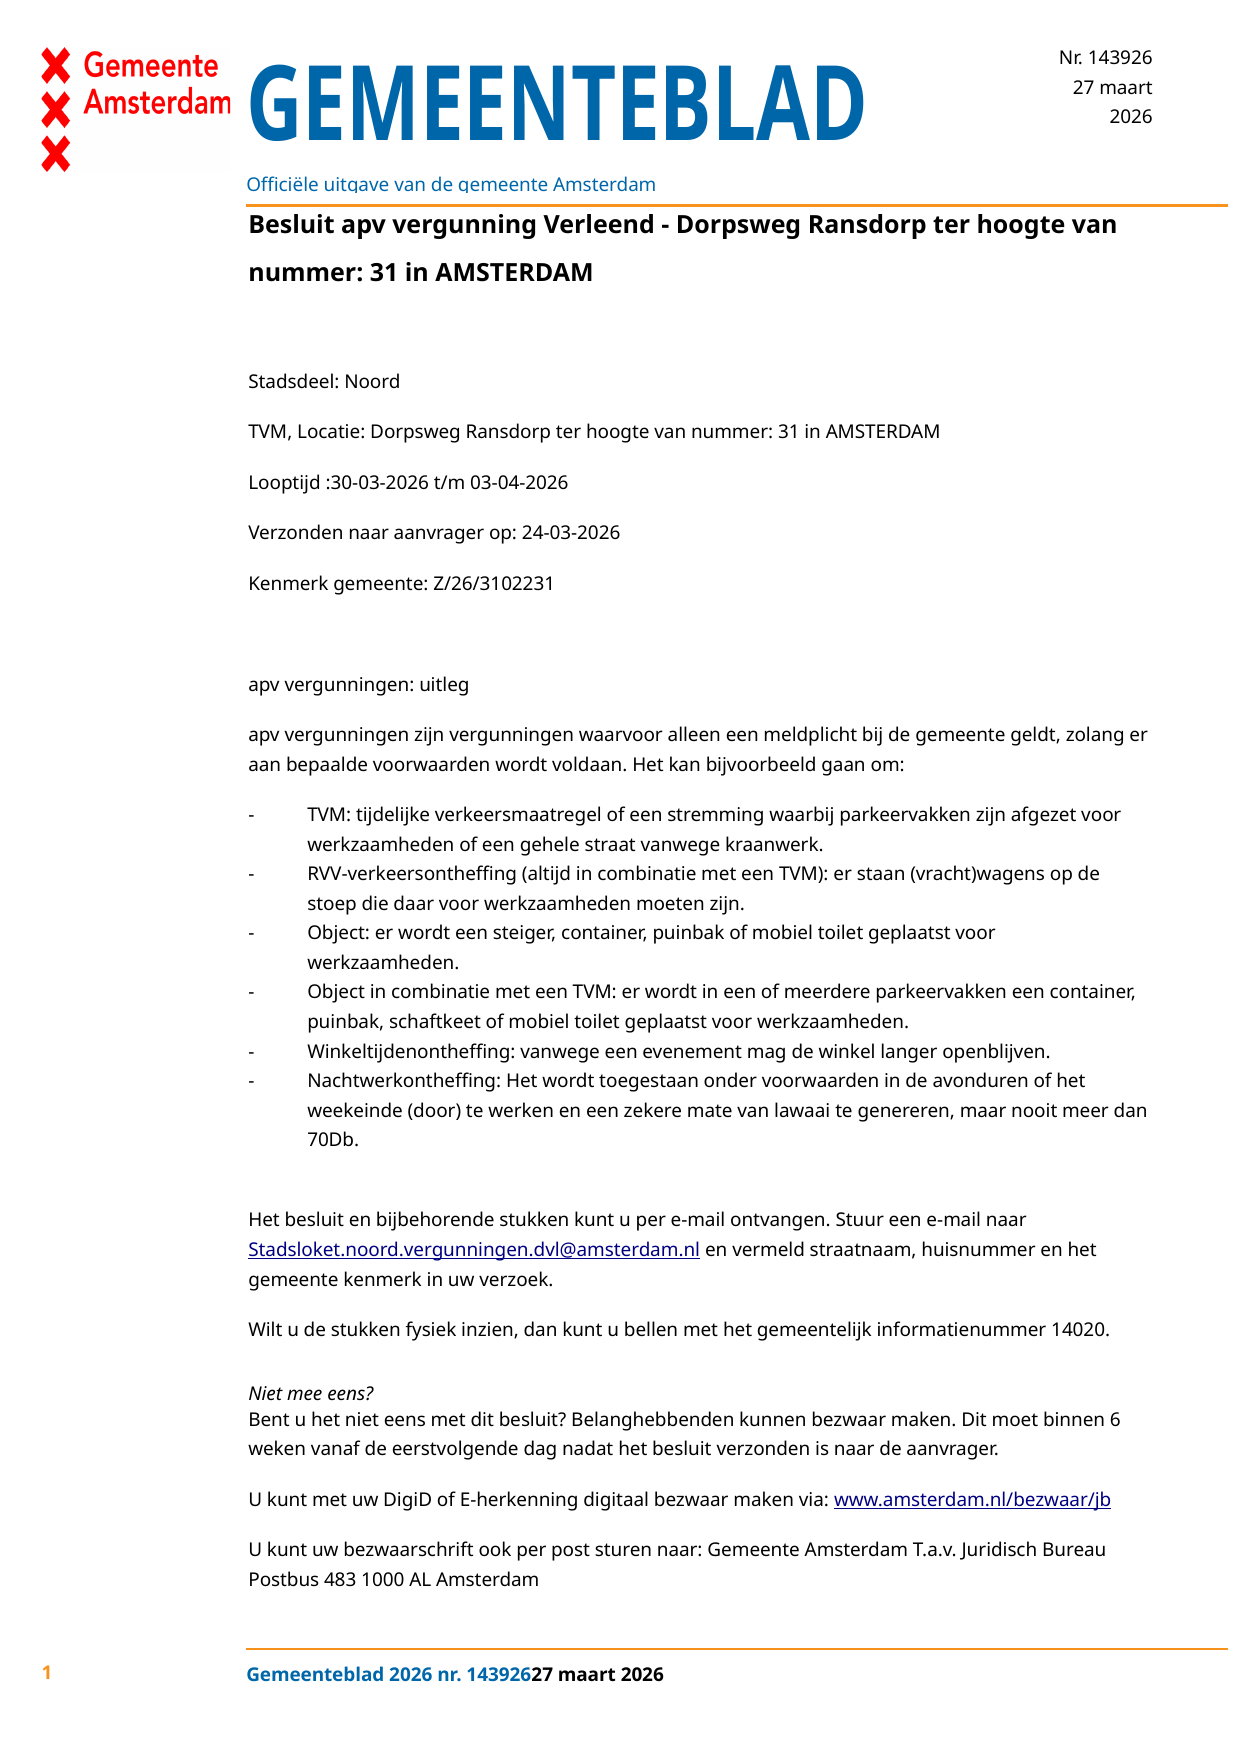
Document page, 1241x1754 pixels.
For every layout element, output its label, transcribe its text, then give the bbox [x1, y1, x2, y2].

list Winkeltijdenontheffing: vanwege een evenement mag de winkel langer openblijven. [248, 1038, 1152, 1064]
list TVM: tijdelijke verkeersmaatregel of een stremming waarbij parkeervakken zijn afgezet voor werkzaamheden of een gehele straat vanwege kraanwerk. [248, 801, 1152, 857]
list Object in combinatie met een TVM: er wordt in een of meerdere parkeervakken een container, puinbak, schaftkeet of mobiel toilet geplaatst voor werkzaamheden. [248, 979, 1152, 1034]
list Object: er wordt een steiger, container, puinbak of mobiel toilet geplaatst voor werkzaamheden. [248, 919, 1152, 975]
text Looptijd :30-03-2026 t/m 03-04-2026 [248, 469, 1152, 495]
text Kenmerk gemeente: Z/26/3102231 [248, 570, 1152, 596]
text Wilt u de stukken fysiek inzien, dan kunt u bellen met het gemeentelijk informatienummer 14020. [248, 1316, 1152, 1342]
picture [41, 47, 231, 172]
text apv vergunningen zijn vergunningen waarvoor alleen een meldplicht bij de gemeente geldt, zolang er aan bepaalde voorwaarden wordt voldaan. Het kan bijvoorbeeld gaan om: [248, 721, 1152, 777]
text Bent u het niet eens met dit besluit? Belanghebbenden kunnen bezwaar maken. Dit moet binnen 6 weken vanaf de eerstvolgende dag nadat het besluit verzonden is naar de aanvrager. [248, 1406, 1152, 1461]
text Verzonden naar aanvrager op: 24-03-2026 [248, 519, 1152, 545]
list Nachtwerkontheffing: Het wordt toegestaan onder voorwaarden in de avonduren of het weekeinde (door) te werken en een zekere mate van lawaai te genereren, maar nooit meer dan 70Db. [248, 1067, 1152, 1152]
text Niet mee eens? [248, 1380, 1152, 1406]
text Besluit apv vergunning Verleend - Dorpsweg Ransdorp ter hoogte van nummer: 31 in AMSTERDAM [248, 207, 1152, 288]
text Stadsdeel: Noord [248, 368, 1152, 394]
text U kunt met uw DigiD of E-herkenning digitaal bezwaar maken via: www.amsterdam.nl/bezwaar/jb [248, 1486, 1152, 1512]
list RVV-verkeersontheffing (altijd in combinatie met een TVM): er staan (vracht)wagens op de stoep die daar voor werkzaamheden moeten zijn. [248, 860, 1152, 916]
text U kunt uw bezwaarschrift ook per post sturen naar: Gemeente Amsterdam T.a.v. Juridisch Bureau Postbus 483 1000 AL Amsterdam [248, 1536, 1152, 1592]
text Het besluit en bijbehorende stukken kunt u per e-mail ontvangen. Stuur een e-mail naar Stadsloket.noord.vergunningen.dvl@amsterdam.nl en vermeld straatnaam, huisnummer en het gemeente kenmerk in uw verzoek. [248, 1207, 1152, 1292]
text TVM, Locatie: Dorpsweg Ransdorp ter hoogte van nummer: 31 in AMSTERDAM [248, 419, 1152, 444]
text apv vergunningen: uitleg [248, 671, 1152, 697]
